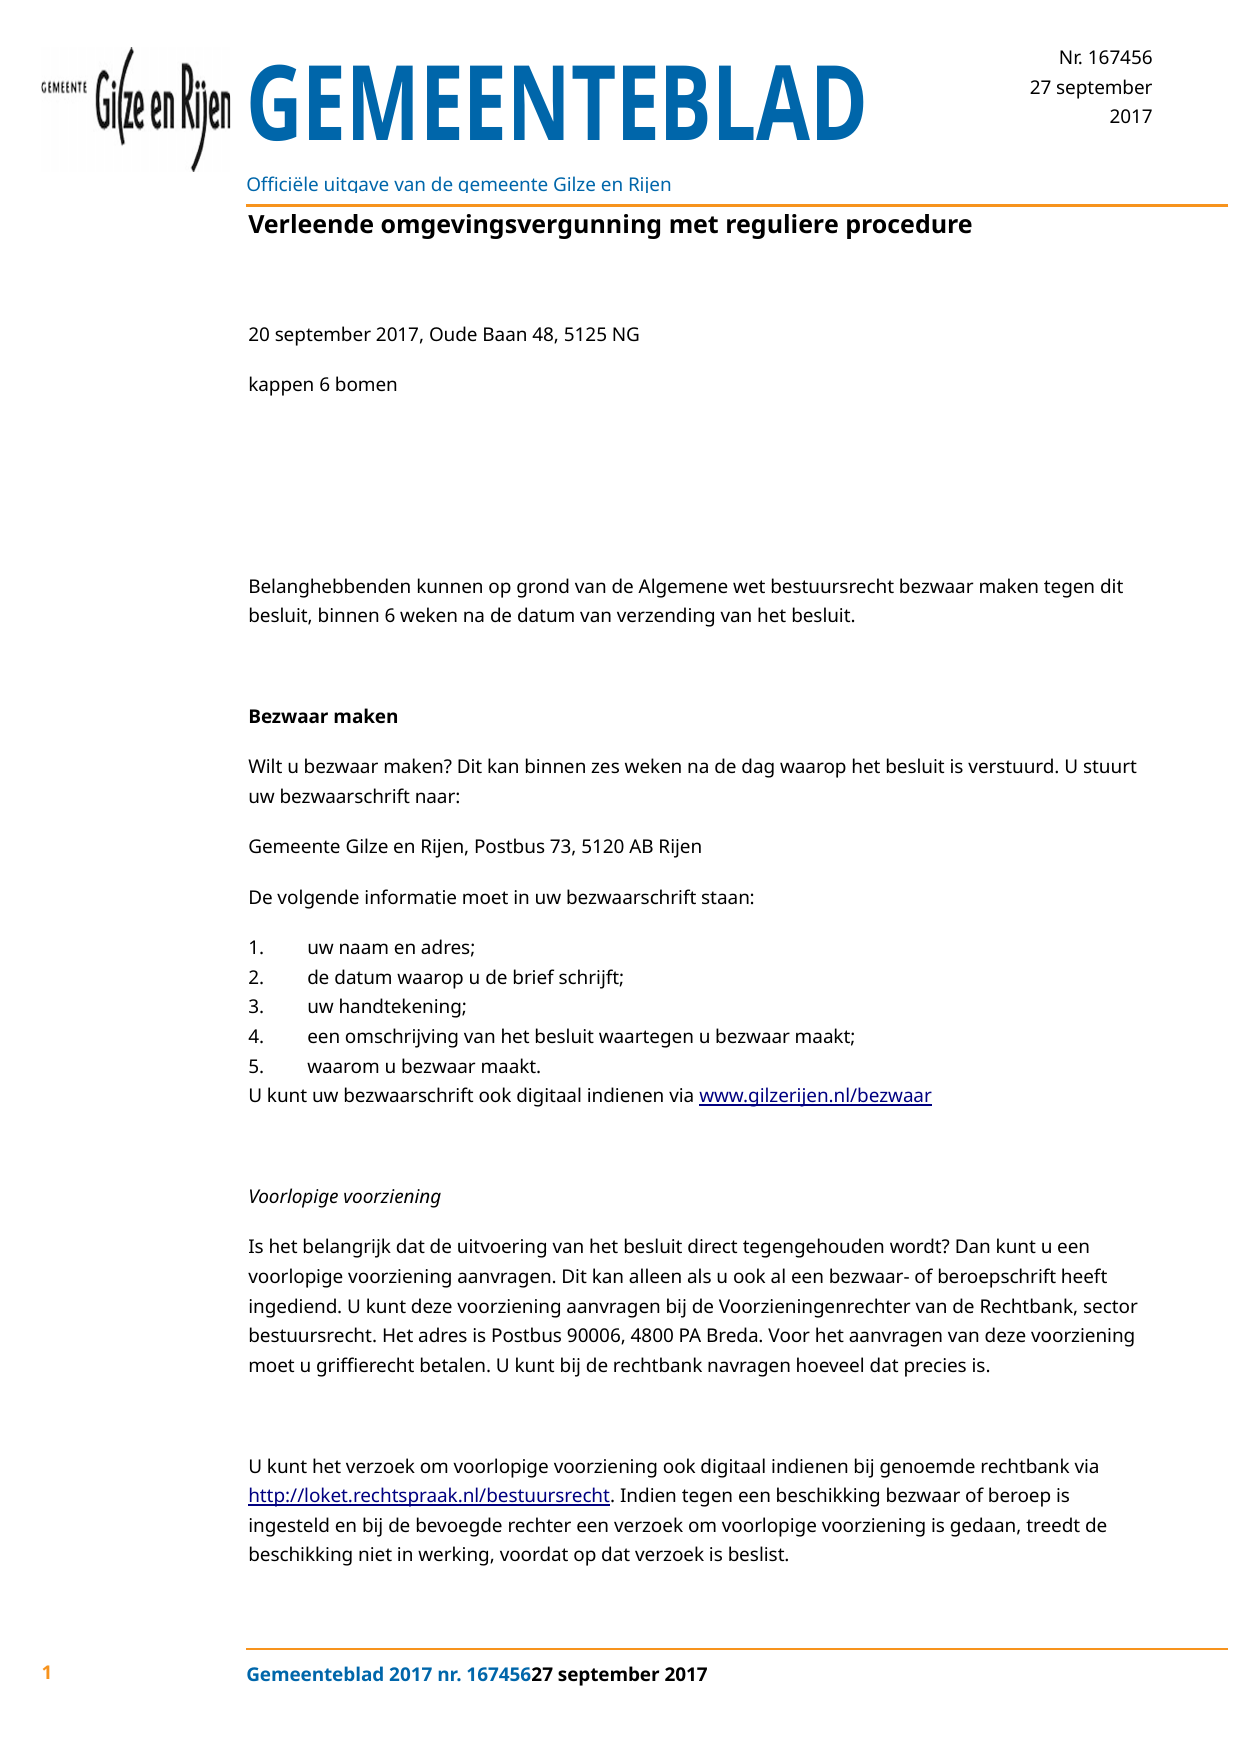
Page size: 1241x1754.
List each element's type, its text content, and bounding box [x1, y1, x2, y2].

list uw handtekening; [248, 994, 1152, 1019]
text De volgende informatie moet in uw bezwaarschrift staan: [248, 884, 1152, 910]
text kappen 6 bomen [248, 371, 1152, 397]
text U kunt het verzoek om voorlopige voorziening ook digitaal indienen bij genoemde rechtbank via http://loket.rechtspraak.nl/bestuursrecht. Indien tegen een beschikking bezwaar of beroep is ingesteld en bij de bevoegde rechter een verzoek om voorlopige voorziening is gedaan, treedt de beschikking niet in werking, voordat op dat verzoek is beslist. [248, 1453, 1152, 1567]
text Gemeente Gilze en Rijen, Postbus 73, 5120 AB Rijen [248, 834, 1152, 859]
list de datum waarop u de brief schrijft; [248, 964, 1152, 990]
picture [41, 47, 231, 172]
text Bezwaar maken [248, 703, 1152, 729]
text Voorlopige voorziening [248, 1183, 1152, 1209]
text 20 september 2017, Oude Baan 48, 5125 NG [248, 321, 1152, 346]
text Verleende omgevingsvergunning met reguliere procedure [248, 207, 1152, 241]
text U kunt uw bezwaarschrift ook digitaal indienen via www.gilzerijen.nl/bezwaar [248, 1082, 1152, 1108]
text Wilt u bezwaar maken? Dit kan binnen zes weken na de dag waarop het besluit is verstuurd. U stuurt uw bezwaarschrift naar: [248, 754, 1152, 809]
list uw naam en adres; [248, 934, 1152, 960]
text Is het belangrijk dat de uitvoering van het besluit direct tegengehouden wordt? Dan kunt u een voorlopige voorziening aanvragen. Dit kan alleen als u ook al een bezwaar- of beroepschrift heeft ingediend. U kunt deze voorziening aanvragen bij de Voorzieningenrechter van de Rechtbank, sector bestuursrecht. Het adres is Postbus 90006, 4800 PA Breda. Voor het aanvragen van deze voorziening moet u griffierecht betalen. U kunt bij de rechtbank navragen hoeveel dat precies is. [248, 1234, 1152, 1378]
list een omschrijving van het besluit waartegen u bezwaar maakt; [248, 1023, 1152, 1049]
text Belanghebbenden kunnen op grond van de Algemene wet bestuursrecht bezwaar maken tegen dit besluit, binnen 6 weken na de datum van verzending van het besluit. [248, 573, 1152, 628]
list waarom u bezwaar maakt. [248, 1053, 1152, 1078]
